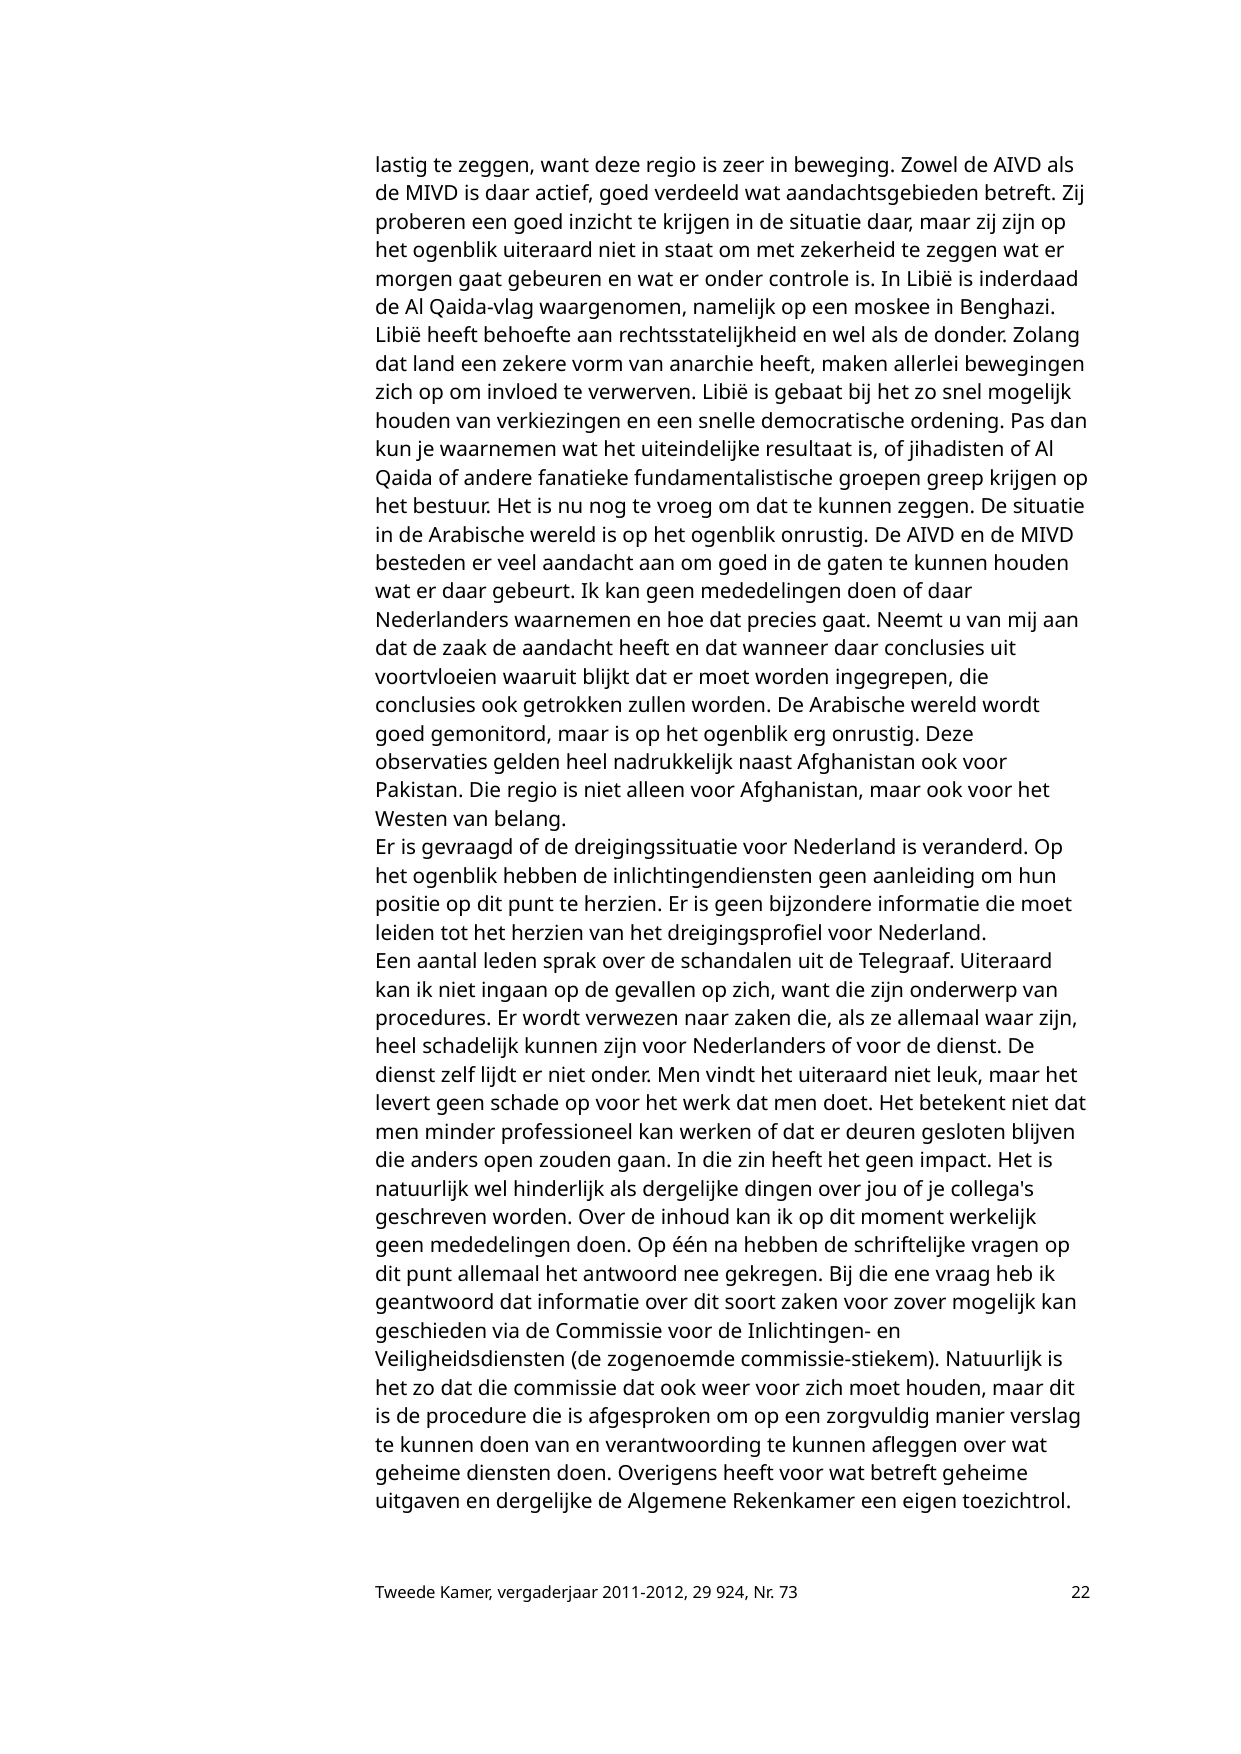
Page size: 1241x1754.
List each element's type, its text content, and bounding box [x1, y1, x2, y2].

text Er is gevraagd of de dreigingssituatie voor Nederland is veranderd. Op het ogenblik hebben de inlichtingendiensten geen aanleiding om hun positie op dit punt te herzien. Er is geen bijzondere informatie die moet leiden tot het herzien van het dreigingsprofiel voor Nederland. [375, 832, 1090, 946]
text lastig te zeggen, want deze regio is zeer in beweging. Zowel de AIVD als de MIVD is daar actief, goed verdeeld wat aandachtsgebieden betreft. Zij proberen een goed inzicht te krijgen in de situatie daar, maar zij zijn op het ogenblik uiteraard niet in staat om met zekerheid te zeggen wat er morgen gaat gebeuren en wat er onder controle is. In Libië is inderdaad de Al Qaida-vlag waargenomen, namelijk op een moskee in Benghazi. Libië heeft behoefte aan rechtsstatelijkheid en wel als de donder. Zolang dat land een zekere vorm van anarchie heeft, maken allerlei bewegingen zich op om invloed te verwerven. Libië is gebaat bij het zo snel mogelijk houden van verkiezingen en een snelle democratische ordening. Pas dan kun je waarnemen wat het uiteindelijke resultaat is, of jihadisten of Al Qaida of andere fanatieke fundamentalistische groepen greep krijgen op het bestuur. Het is nu nog te vroeg om dat te kunnen zeggen. De situatie in de Arabische wereld is op het ogenblik onrustig. De AIVD en de MIVD besteden er veel aandacht aan om goed in de gaten te kunnen houden wat er daar gebeurt. Ik kan geen mededelingen doen of daar Nederlanders waarnemen en hoe dat precies gaat. Neemt u van mij aan dat de zaak de aandacht heeft en dat wanneer daar conclusies uit voortvloeien waaruit blijkt dat er moet worden ingegrepen, die conclusies ook getrokken zullen worden. De Arabische wereld wordt goed gemonitord, maar is op het ogenblik erg onrustig. Deze observaties gelden heel nadrukkelijk naast Afghanistan ook voor Pakistan. Die regio is niet alleen voor Afghanistan, maar ook voor het Westen van belang. [375, 150, 1090, 832]
text Een aantal leden sprak over de schandalen uit de Telegraaf. Uiteraard kan ik niet ingaan op de gevallen op zich, want die zijn onderwerp van procedures. Er wordt verwezen naar zaken die, als ze allemaal waar zijn, heel schadelijk kunnen zijn voor Nederlanders of voor de dienst. De dienst zelf lijdt er niet onder. Men vindt het uiteraard niet leuk, maar het levert geen schade op voor het werk dat men doet. Het betekent niet dat men minder professioneel kan werken of dat er deuren gesloten blijven die anders open zouden gaan. In die zin heeft het geen impact. Het is natuurlijk wel hinderlijk als dergelijke dingen over jou of je collega's geschreven worden. Over de inhoud kan ik op dit moment werkelijk geen mededelingen doen. Op één na hebben de schriftelijke vragen op dit punt allemaal het antwoord nee gekregen. Bij die ene vraag heb ik geantwoord dat informatie over dit soort zaken voor zover mogelijk kan geschieden via de Commissie voor de Inlichtingen- en Veiligheidsdiensten (de zogenoemde commissie-stiekem). Natuurlijk is het zo dat die commissie dat ook weer voor zich moet houden, maar dit is de procedure die is afgesproken om op een zorgvuldig manier verslag te kunnen doen van en verantwoording te kunnen afleggen over wat geheime diensten doen. Overigens heeft voor wat betreft geheime uitgaven en dergelijke de Algemene Rekenkamer een eigen toezichtrol. [375, 946, 1090, 1515]
